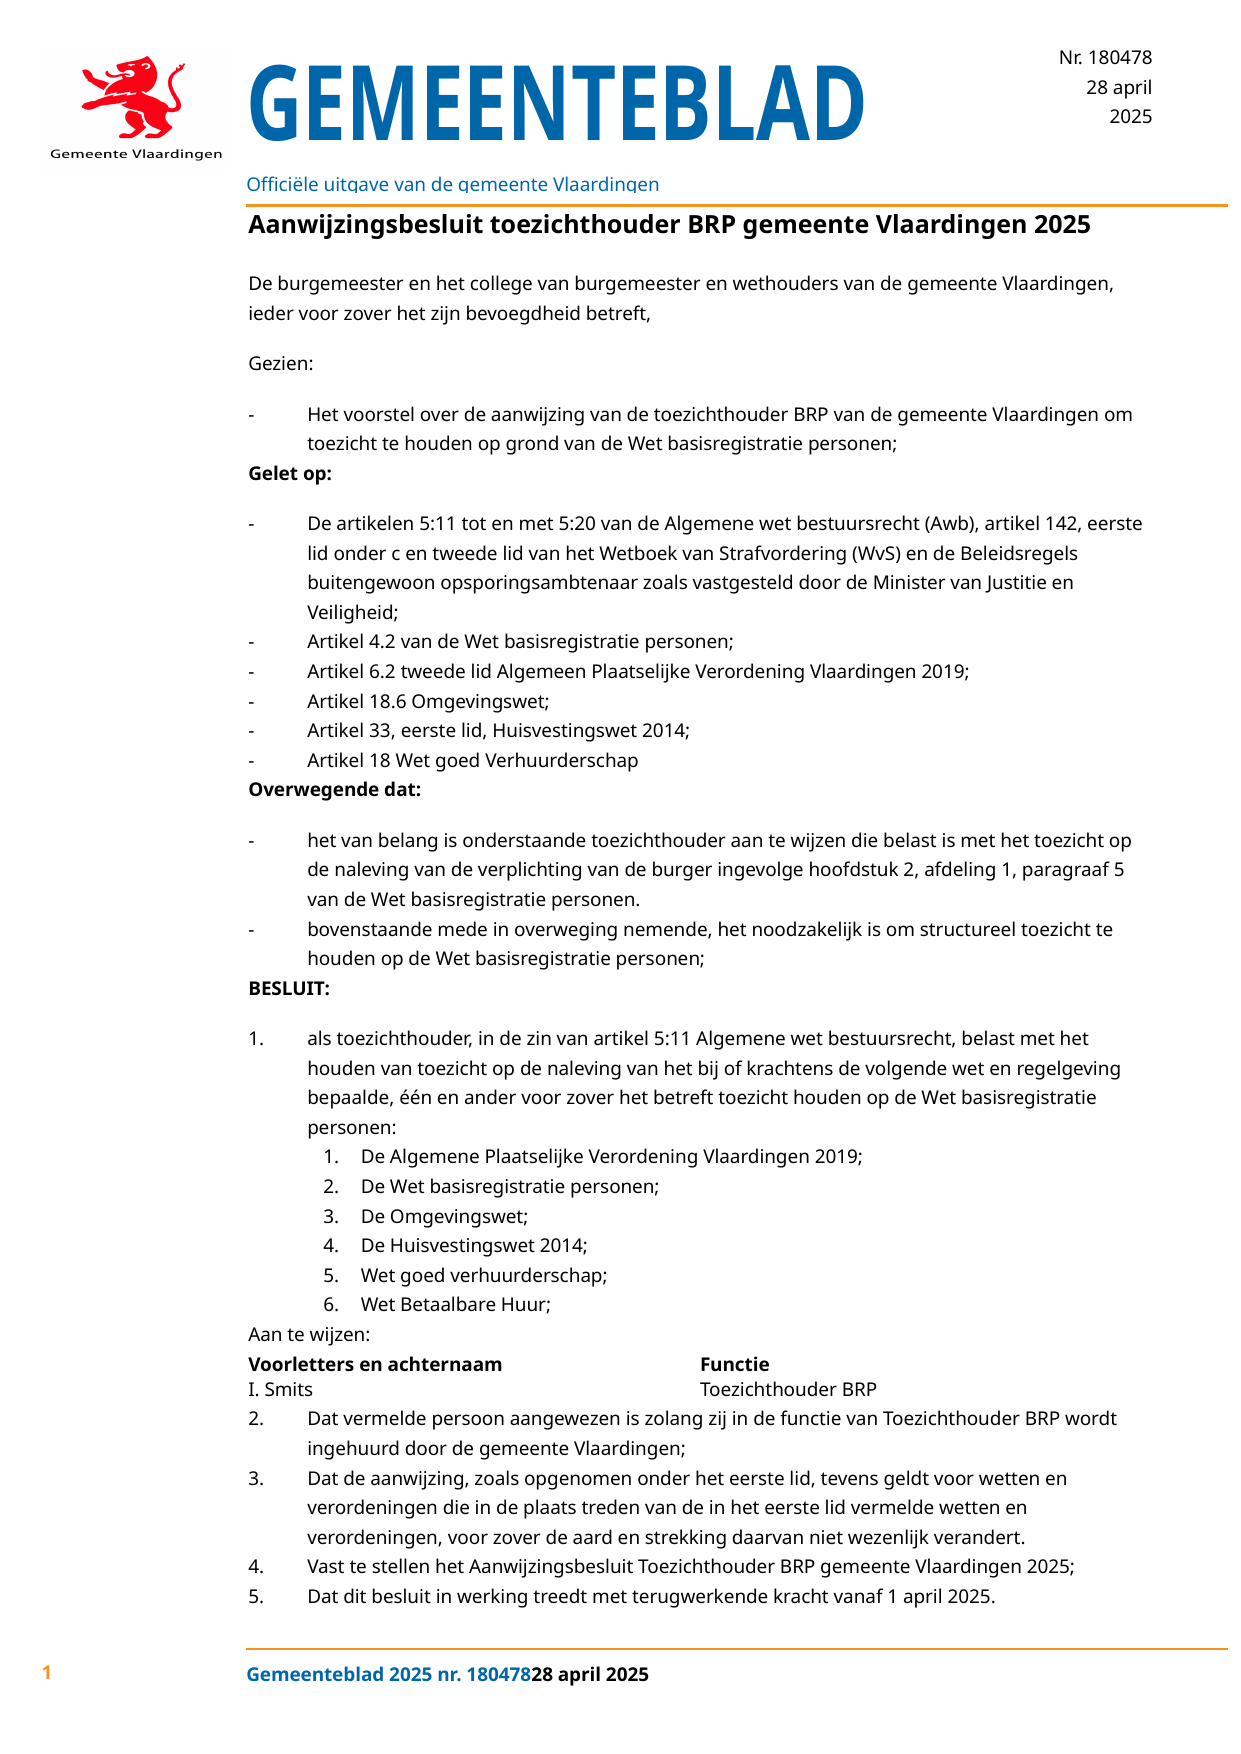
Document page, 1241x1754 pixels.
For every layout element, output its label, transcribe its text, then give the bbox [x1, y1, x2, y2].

list Wet goed verhuurderschap; [323, 1262, 1152, 1288]
table_header Voorletters en achternaam [248, 1351, 700, 1377]
list Artikel 18 Wet goed Verhuurderschap [248, 747, 1152, 773]
list het van belang is onderstaande toezichthouder aan te wijzen die belast is met het toezicht op de naleving van de verplichting van de burger ingevolge hoofdstuk 2, afdeling 1, paragraaf 5 van de Wet basisregistratie personen. [248, 827, 1152, 912]
list Artikel 4.2 van de Wet basisregistratie personen; [248, 629, 1152, 654]
list De Omgevingswet; [323, 1203, 1152, 1228]
list Wet Betaalbare Huur; [323, 1292, 1152, 1317]
list Artikel 6.2 tweede lid Algemeen Plaatselijke Verordening Vlaardingen 2019; [248, 658, 1152, 684]
text Gezien: [248, 350, 1152, 376]
list De Huisvestingswet 2014; [323, 1232, 1152, 1258]
text Overwegende dat: [248, 777, 1152, 802]
text Aan te wijzen: [248, 1321, 1152, 1347]
list De artikelen 5:11 tot en met 5:20 van de Algemene wet bestuursrecht (Awb), artikel 142, eerste lid onder c en tweede lid van het Wetboek van Strafvordering (WvS) en de Beleidsregels buitengewoon opsporingsambtenaar zoals vastgesteld door de Minister van Justitie en Veiligheid; [248, 510, 1152, 625]
table_cell I. Smits [248, 1377, 700, 1402]
text De burgemeester en het college van burgemeester en wethouders van de gemeente Vlaardingen, ieder voor zover het zijn bevoegdheid betreft, [248, 270, 1152, 326]
list Het voorstel over de aanwijzing van de toezichthouder BRP van de gemeente Vlaardingen om toezicht te houden op grond van de Wet basisregistratie personen; [248, 401, 1152, 456]
list bovenstaande mede in overweging nemende, het noodzakelijk is om structureel toezicht te houden op de Wet basisregistratie personen; [248, 916, 1152, 971]
list als toezichthouder, in de zin van artikel 5:11 Algemene wet bestuursrecht, belast met het houden van toezicht op de naleving van het bij of krachtens de volgende wet en regelgeving bepaalde, één en ander voor zover het betreft toezicht houden op de Wet basisregistratie personen: [248, 1025, 1152, 1140]
table_header Functie [700, 1351, 1152, 1377]
list Dat dit besluit in werking treedt met terugwerkende kracht vanaf 1 april 2025. [248, 1583, 1152, 1609]
list Dat de aanwijzing, zoals opgenomen onder het eerste lid, tevens geldt voor wetten en verordeningen die in de plaats treden van de in het eerste lid vermelde wetten en verordeningen, voor zover de aard en strekking daarvan niet wezenlijk verandert. [248, 1465, 1152, 1549]
list De Wet basisregistratie personen; [323, 1173, 1152, 1199]
text BESLUIT: [248, 975, 1152, 1001]
list De Algemene Plaatselijke Verordening Vlaardingen 2019; [323, 1144, 1152, 1169]
text Aanwijzingsbesluit toezichthouder BRP gemeente Vlaardingen 2025 [248, 207, 1152, 241]
list Artikel 33, eerste lid, Huisvestingswet 2014; [248, 717, 1152, 743]
list Dat vermelde persoon aangewezen is zolang zij in de functie van Toezichthouder BRP wordt ingehuurd door de gemeente Vlaardingen; [248, 1406, 1152, 1461]
table_cell Toezichthouder BRP [700, 1377, 1152, 1402]
picture [41, 47, 231, 172]
text Gelet op: [248, 460, 1152, 486]
list Vast te stellen het Aanwijzingsbesluit Toezichthouder BRP gemeente Vlaardingen 2025; [248, 1553, 1152, 1579]
list Artikel 18.6 Omgevingswet; [248, 688, 1152, 713]
